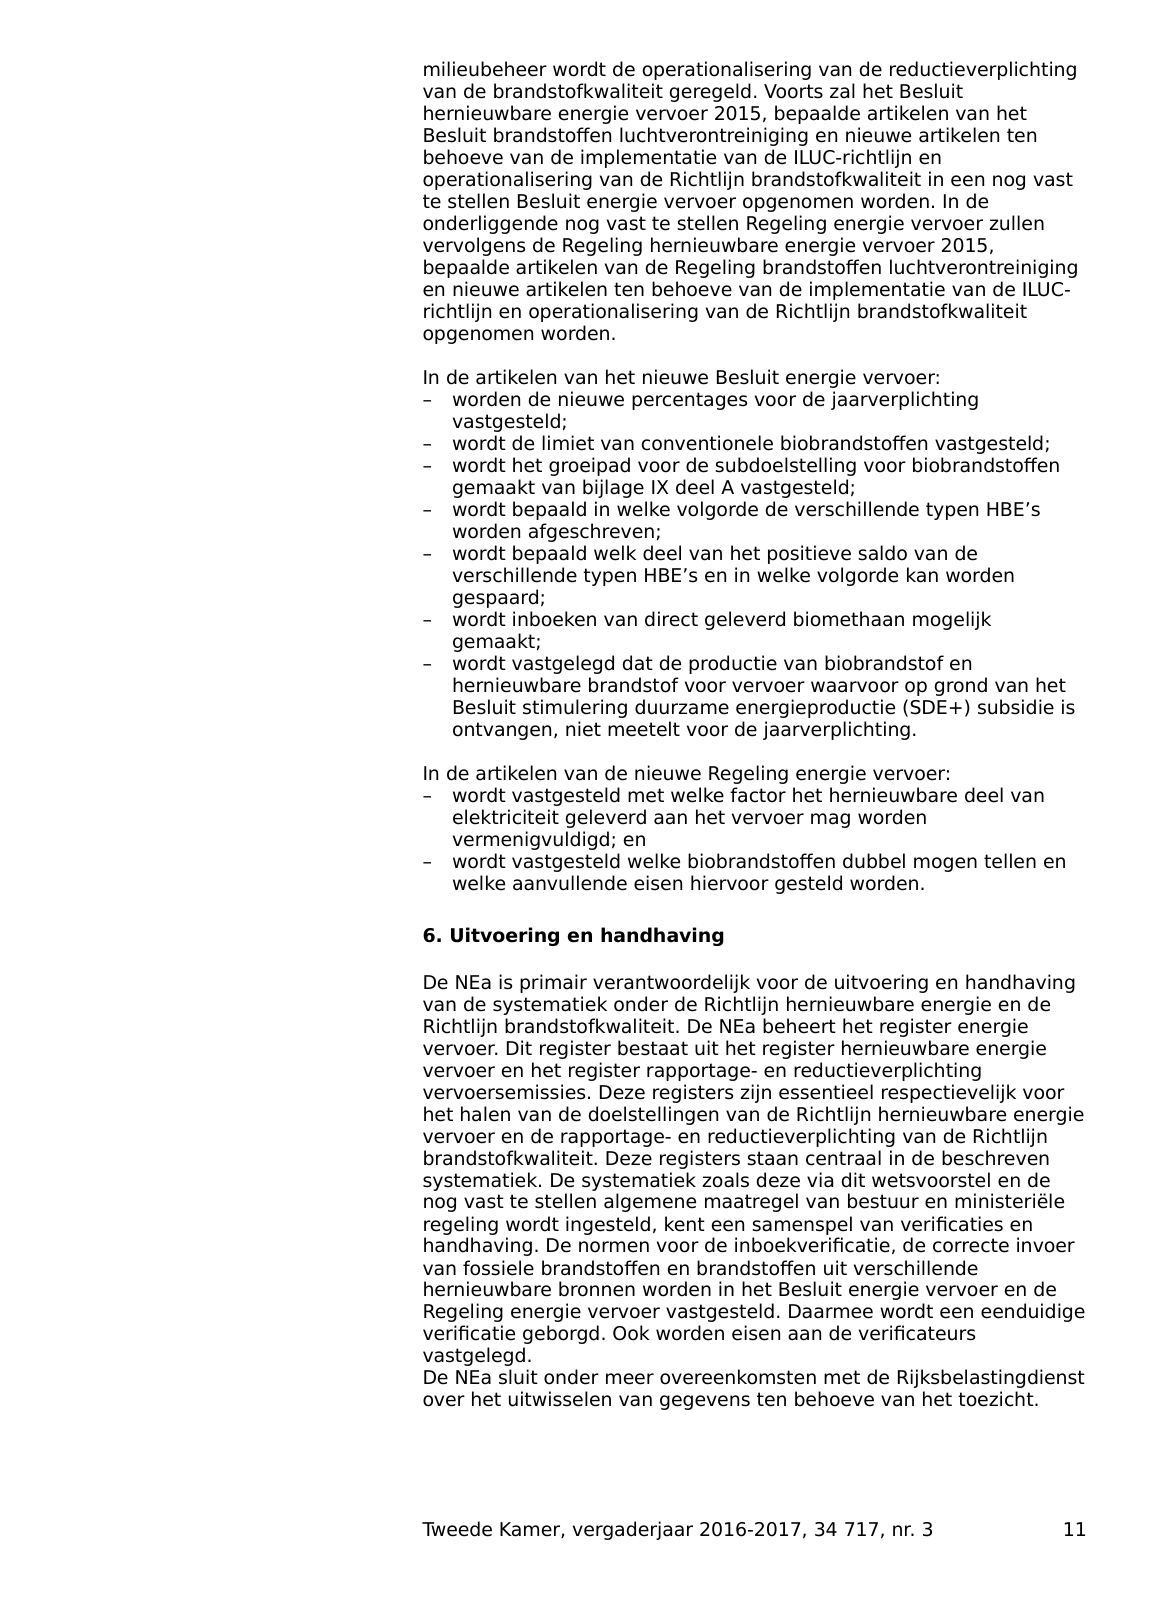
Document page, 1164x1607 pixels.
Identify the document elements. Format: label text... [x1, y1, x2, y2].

text In de artikelen van het nieuwe Besluit energie vervoer: [422, 367, 1087, 389]
text – wordt vastgesteld welke biobrandstoffen dubbel mogen tellen en welke aanvullende eisen hiervoor gesteld worden. [422, 851, 1087, 895]
text – wordt het groeipad voor de subdoelstelling voor biobrandstoffen gemaakt van bijlage IX deel A vastgesteld; [422, 455, 1087, 499]
text – wordt bepaald in welke volgorde de verschillende typen HBE’s worden afgeschreven; [422, 499, 1087, 543]
text – worden de nieuwe percentages voor de jaarverplichting vastgesteld; [422, 389, 1087, 433]
text In de artikelen van de nieuwe Regeling energie vervoer: [422, 763, 1087, 785]
text De NEa is primair verantwoordelijk voor de uitvoering en handhaving van de systematiek onder de Richtlijn hernieuwbare energie en de Richtlijn brandstofkwaliteit. De NEa beheert het register energie vervoer. Dit register bestaat uit het register hernieuwbare energie vervoer en het register rapportage- en reductieverplichting vervoersemissies. Deze registers zijn essentieel respectievelijk voor het halen van de doelstellingen van de Richtlijn hernieuwbare energie vervoer en de rapportage- en reductieverplichting van de Richtlijn brandstofkwaliteit. Deze registers staan centraal in de beschreven systematiek. De systematiek zoals deze via dit wetsvoorstel en de nog vast te stellen algemene maatregel van bestuur en ministeriële regeling wordt ingesteld, kent een samenspel van verificaties en handhaving. De normen voor de inboekverificatie, de correcte invoer van fossiele brandstoffen en brandstoffen uit verschillende hernieuwbare bronnen worden in het Besluit energie vervoer en de Regeling energie vervoer vastgesteld. Daarmee wordt een eenduidige verificatie geborgd. Ook worden eisen aan de verificateurs vastgelegd. [422, 972, 1087, 1367]
text De NEa sluit onder meer overeenkomsten met de Rijksbelastingdienst over het uitwisselen van gegevens ten behoeve van het toezicht. [422, 1367, 1087, 1411]
text – wordt bepaald welk deel van het positieve saldo van de verschillende typen HBE’s en in welke volgorde kan worden gespaard; [422, 543, 1087, 609]
text milieubeheer wordt de operationalisering van de reductieverplichting van de brandstofkwaliteit geregeld. Voorts zal het Besluit hernieuwbare energie vervoer 2015, bepaalde artikelen van het Besluit brandstoffen luchtverontreiniging en nieuwe artikelen ten behoeve van de implementatie van de ILUC-richtlijn en operationalisering van de Richtlijn brandstofkwaliteit in een nog vast te stellen Besluit energie vervoer opgenomen worden. In de onderliggende nog vast te stellen Regeling energie vervoer zullen vervolgens de Regeling hernieuwbare energie vervoer 2015, bepaalde artikelen van de Regeling brandstoffen luchtverontreiniging en nieuwe artikelen ten behoeve van de implementatie van de ILUC-richtlijn en operationalisering van de Richtlijn brandstofkwaliteit opgenomen worden. [422, 59, 1087, 345]
text – wordt vastgesteld met welke factor het hernieuwbare deel van elektriciteit geleverd aan het vervoer mag worden vermenigvuldigd; en [422, 785, 1087, 851]
text – wordt vastgelegd dat de productie van biobrandstof en hernieuwbare brandstof voor vervoer waarvoor op grond van het Besluit stimulering duurzame energieproductie (SDE+) subsidie is ontvangen, niet meetelt voor de jaarverplichting. [422, 653, 1087, 741]
text – wordt inboeken van direct geleverd biomethaan mogelijk gemaakt; [422, 609, 1087, 653]
text – wordt de limiet van conventionele biobrandstoffen vastgesteld; [422, 433, 1087, 455]
subtitle 6. Uitvoering en handhaving [422, 925, 1087, 947]
